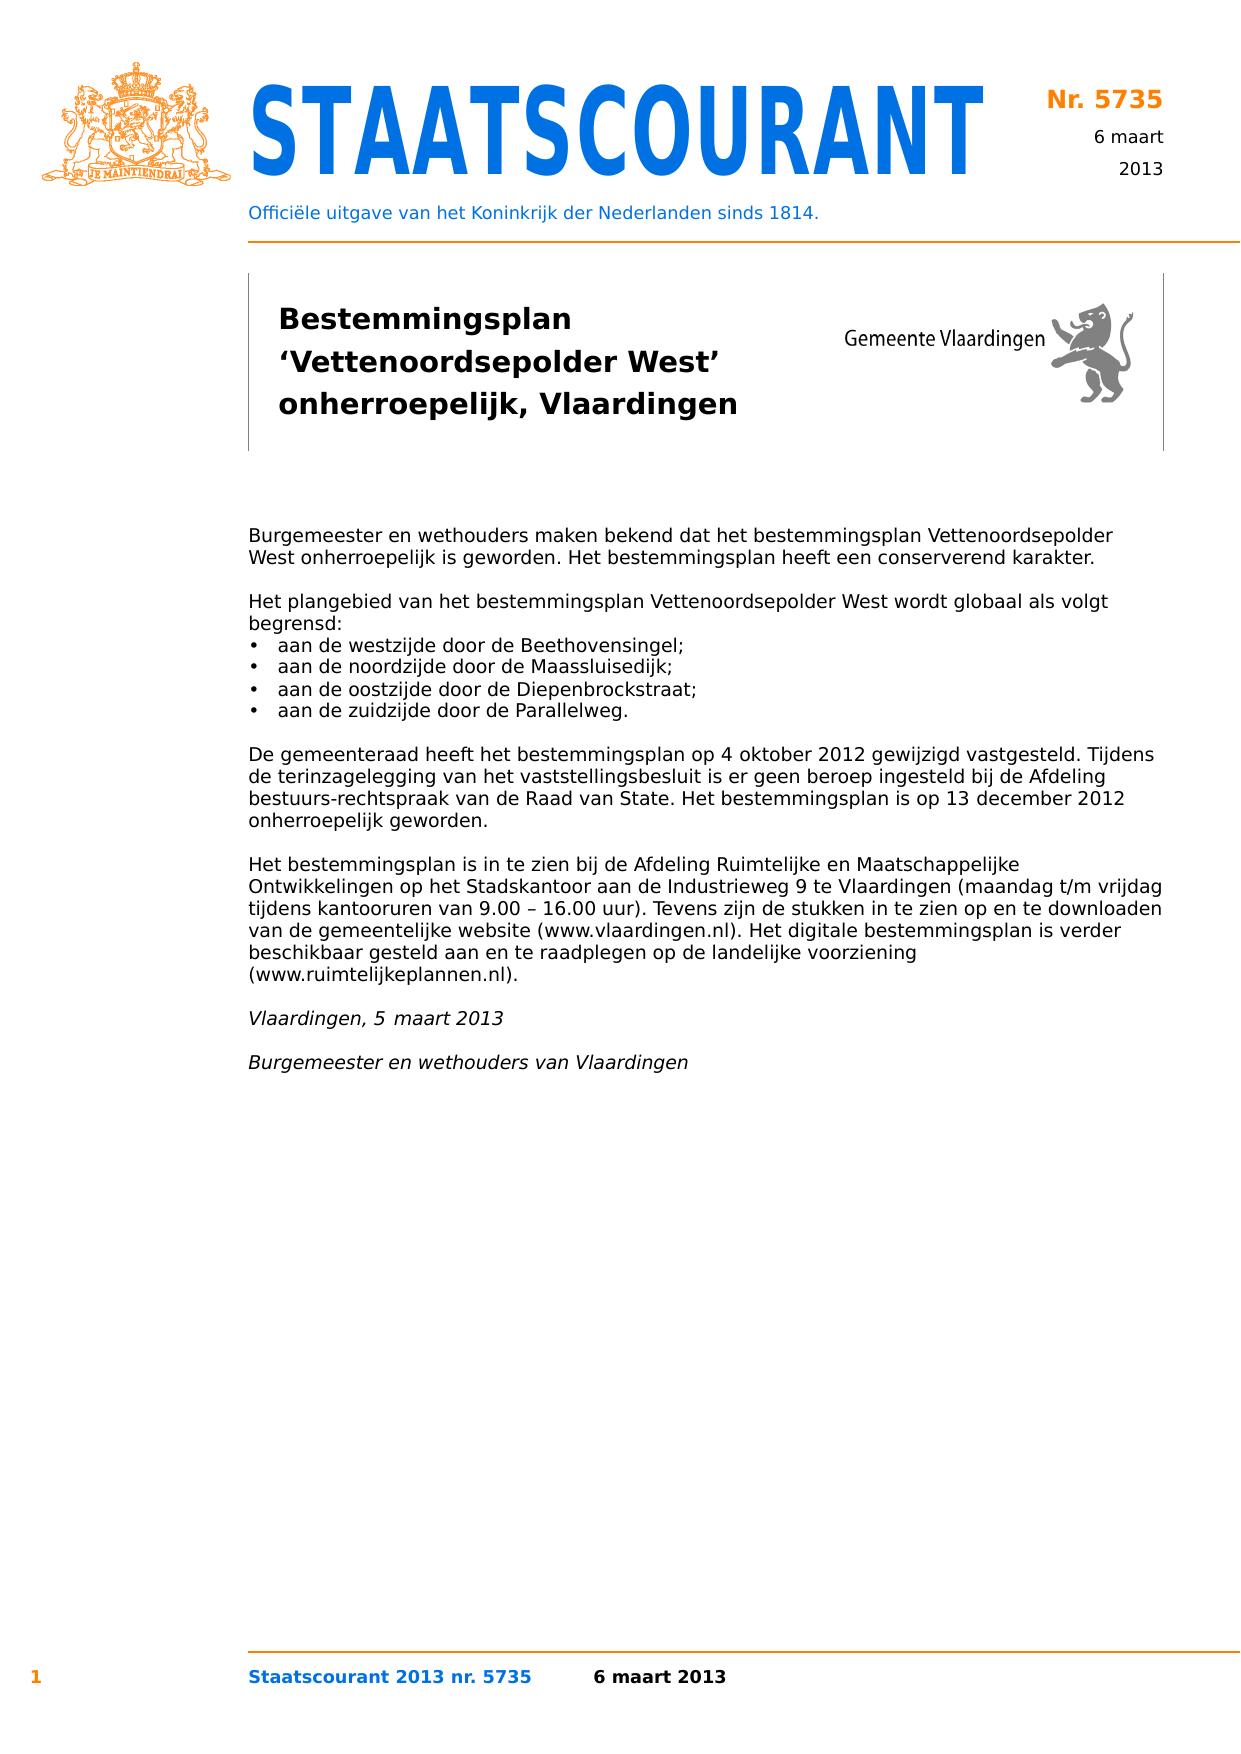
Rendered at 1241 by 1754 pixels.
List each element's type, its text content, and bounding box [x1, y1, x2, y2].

text Burgemeester en wethouders maken bekend dat het bestemmingsplan Vettenoordsepolder West onherroepelijk is geworden. Het bestemmingsplan heeft een conserverend karakter. [248, 525, 1163, 569]
text Het plangebied van het bestemmingsplan Vettenoordsepolder West wordt globaal als volgt begrensd: [248, 591, 1163, 634]
table_header [25, 62, 248, 241]
text • aan de noordzijde door de Maassluisedijk; [248, 656, 1163, 678]
picture [844, 302, 1134, 403]
text • aan de oostzijde door de Diepenbrockstraat; [248, 678, 1163, 700]
table_cell 2013 [998, 153, 1240, 203]
table_cell Officiële uitgave van het Koninkrijk der Nederlanden sinds 1814. [248, 203, 1240, 241]
table_cell 6 maart [998, 121, 1240, 153]
text Vlaardingen, 5 maart 2013 [248, 1008, 1163, 1030]
text Burgemeester en wethouders van Vlaardingen [248, 1052, 1163, 1074]
subtitle Bestemmingsplan ‘Vettenoordsepolder West’ onherroepelijk, Vlaardingen [249, 273, 1163, 451]
text • aan de westzijde door de Beethovensingel; [248, 634, 1163, 656]
picture [41, 62, 231, 186]
table_header STAATSCOURANT [248, 62, 998, 203]
text Het bestemmingsplan is in te zien bij de Afdeling Ruimtelijke en Maatschappelijke Ontwikkelingen op het Stadskantoor aan de Industrieweg 9 te Vlaardingen (maandag t/m vrijdag tijdens kantooruren van 9.00 – 16.00 uur). Tevens zijn de stukken in te zien op en te downloaden van de gemeentelijke website (www.vlaardingen.nl). Het digitale bestemmingsplan is verder beschikbaar gesteld aan en te raadplegen op de landelijke voorziening (www.ruimtelijkeplannen.nl). [248, 854, 1163, 986]
text De gemeenteraad heeft het bestemmingsplan op 4 oktober 2012 gewijzigd vastgesteld. Tijdens de terinzagelegging van het vaststellingsbesluit is er geen beroep ingesteld bij de Afdeling bestuurs-rechtspraak van de Raad van State. Het bestemmingsplan is op 13 december 2012 onherroepelijk geworden. [248, 744, 1163, 832]
text • aan de zuidzijde door de Parallelweg. [248, 700, 1163, 722]
table_header Nr. 5735 [998, 62, 1240, 121]
